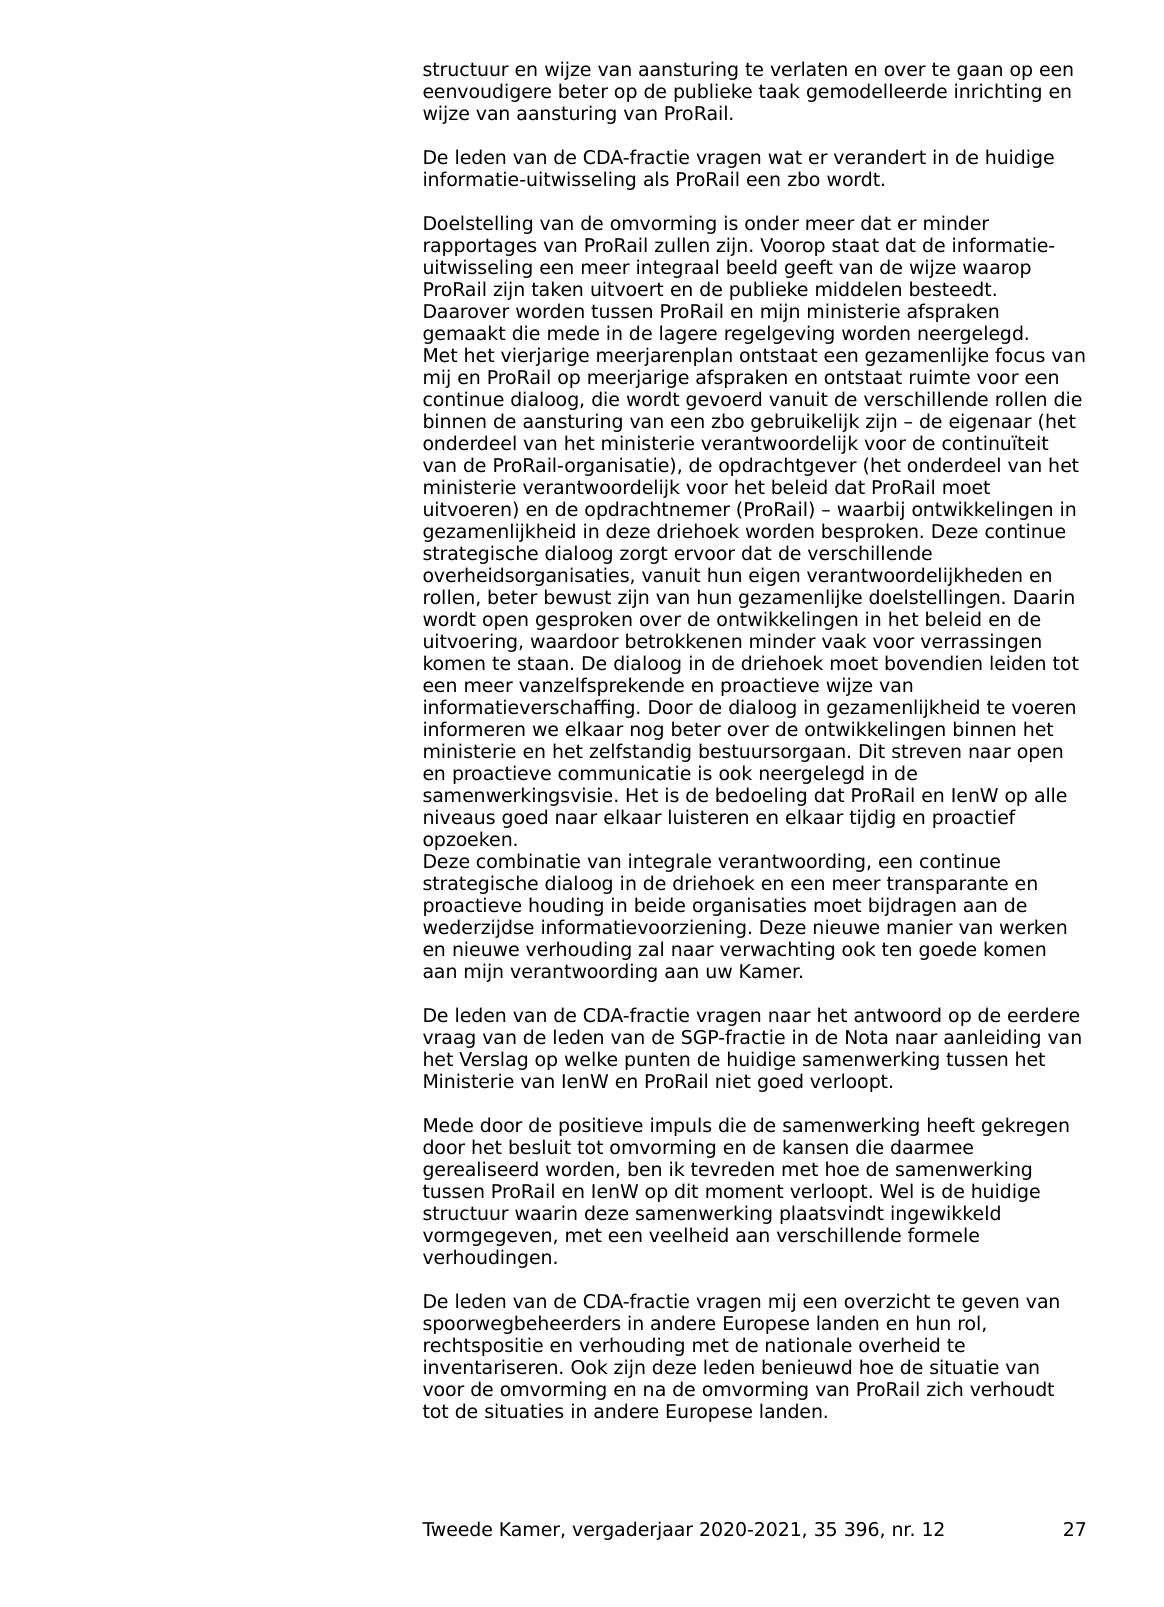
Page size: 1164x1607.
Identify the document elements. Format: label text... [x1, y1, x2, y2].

text Doelstelling van de omvorming is onder meer dat er minder rapportages van ProRail zullen zijn. Voorop staat dat de informatie-uitwisseling een meer integraal beeld geeft van de wijze waarop ProRail zijn taken uitvoert en de publieke middelen besteedt. Daarover worden tussen ProRail en mijn ministerie afspraken gemaakt die mede in de lagere regelgeving worden neergelegd. [422, 213, 1087, 345]
text Deze combinatie van integrale verantwoording, een continue strategische dialoog in de driehoek en een meer transparante en proactieve houding in beide organisaties moet bijdragen aan de wederzijdse informatievoorziening. Deze nieuwe manier van werken en nieuwe verhouding zal naar verwachting ook ten goede komen aan mijn verantwoording aan uw Kamer. [422, 851, 1087, 983]
text Mede door de positieve impuls die de samenwerking heeft gekregen door het besluit tot omvorming en de kansen die daarmee gerealiseerd worden, ben ik tevreden met hoe de samenwerking tussen ProRail en IenW op dit moment verloopt. Wel is de huidige structuur waarin deze samenwerking plaatsvindt ingewikkeld vormgegeven, met een veelheid aan verschillende formele verhoudingen. [422, 1115, 1087, 1269]
text structuur en wijze van aansturing te verlaten en over te gaan op een eenvoudigere beter op de publieke taak gemodelleerde inrichting en wijze van aansturing van ProRail. [422, 59, 1087, 125]
text Met het vierjarige meerjarenplan ontstaat een gezamenlijke focus van mij en ProRail op meerjarige afspraken en ontstaat ruimte voor een continue dialoog, die wordt gevoerd vanuit de verschillende rollen die binnen de aansturing van een zbo gebruikelijk zijn – de eigenaar (het onderdeel van het ministerie verantwoordelijk voor de continuïteit van de ProRail-organisatie), de opdrachtgever (het onderdeel van het ministerie verantwoordelijk voor het beleid dat ProRail moet uitvoeren) en de opdrachtnemer (ProRail) – waarbij ontwikkelingen in gezamenlijkheid in deze driehoek worden besproken. Deze continue strategische dialoog zorgt ervoor dat de verschillende overheidsorganisaties, vanuit hun eigen verantwoordelijkheden en rollen, beter bewust zijn van hun gezamenlijke doelstellingen. Daarin wordt open gesproken over de ontwikkelingen in het beleid en de uitvoering, waardoor betrokkenen minder vaak voor verrassingen komen te staan. De dialoog in de driehoek moet bovendien leiden tot een meer vanzelfsprekende en proactieve wijze van informatieverschaffing. Door de dialoog in gezamenlijkheid te voeren informeren we elkaar nog beter over de ontwikkelingen binnen het ministerie en het zelfstandig bestuursorgaan. Dit streven naar open en proactieve communicatie is ook neergelegd in de samenwerkingsvisie. Het is de bedoeling dat ProRail en IenW op alle niveaus goed naar elkaar luisteren en elkaar tijdig en proactief opzoeken. [422, 345, 1087, 851]
text De leden van de CDA-fractie vragen naar het antwoord op de eerdere vraag van de leden van de SGP-fractie in de Nota naar aanleiding van het Verslag op welke punten de huidige samenwerking tussen het Ministerie van IenW en ProRail niet goed verloopt. [422, 1005, 1087, 1093]
text De leden van de CDA-fractie vragen wat er verandert in de huidige informatie-uitwisseling als ProRail een zbo wordt. [422, 147, 1087, 191]
text De leden van de CDA-fractie vragen mij een overzicht te geven van spoorwegbeheerders in andere Europese landen en hun rol, rechtspositie en verhouding met de nationale overheid te inventariseren. Ook zijn deze leden benieuwd hoe de situatie van voor de omvorming en na de omvorming van ProRail zich verhoudt tot de situaties in andere Europese landen. [422, 1291, 1087, 1423]
